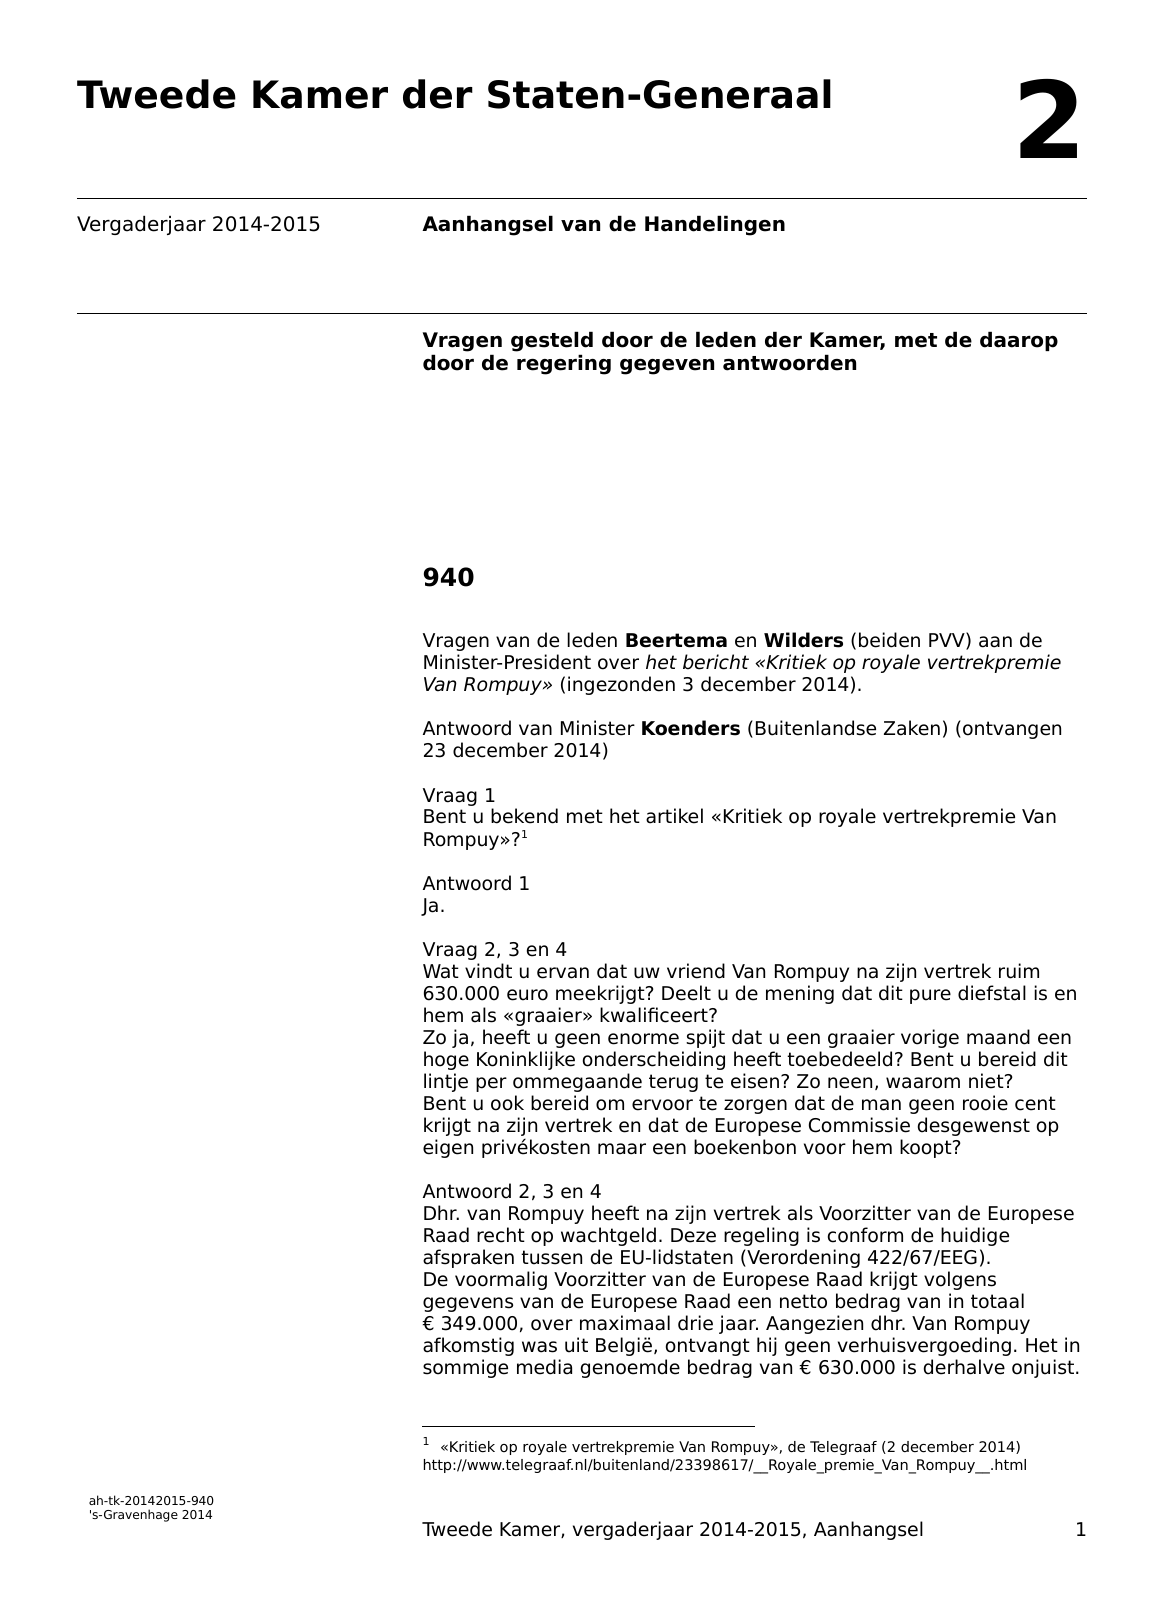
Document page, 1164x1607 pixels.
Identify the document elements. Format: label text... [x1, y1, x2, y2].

table_cell [77, 314, 422, 375]
text De voormalig Voorzitter van de Europese Raad krijgt volgens gegevens van de Europese Raad een netto bedrag van in totaal € 349.000, over maximaal drie jaar. Aangezien dhr. Van Rompuy afkomstig was uit België, ontvangt hij geen verhuisvergoeding. Het in sommige media genoemde bedrag van € 630.000 is derhalve onjuist. [422, 1269, 1087, 1378]
text Wat vindt u ervan dat uw vriend Van Rompuy na zijn vertrek ruim 630.000 euro meekrijgt? Deelt u de mening dat dit pure diefstal is en hem als «graaier» kwalificeert? [422, 961, 1087, 1027]
text Antwoord 1 [422, 873, 1087, 894]
text Antwoord 2, 3 en 4 [422, 1181, 1087, 1203]
text Bent u ook bereid om ervoor te zorgen dat de man geen rooie cent krijgt na zijn vertrek en dat de Europese Commissie desgewenst op eigen privékosten maar een boekenbon voor hem koopt? [422, 1093, 1087, 1158]
text 's-Gravenhage 2014 [88, 1508, 323, 1522]
table_header 2 [886, 59, 1087, 198]
text ah-tk-20142015-940 [88, 1494, 323, 1508]
text http://www.telegraaf.nl/buitenland/23398617/__Royale_premie_Van_Rompuy__.html [422, 1457, 1087, 1474]
table_cell Vragen gesteld door de leden der Kamer, met de daarop door de regering gegeven antwoorden [422, 314, 1087, 375]
text Antwoord van Minister Koenders (Buitenlandse Zaken) (ontvangen 23 december 2014) [422, 718, 1087, 762]
text Vraag 2, 3 en 4 [422, 939, 1087, 961]
text Ja. [422, 894, 1087, 917]
table_cell Vergaderjaar 2014-2015 [77, 199, 422, 313]
text Dhr. van Rompuy heeft na zijn vertrek als Voorzitter van de Europese Raad recht op wachtgeld. Deze regeling is conform de huidige afspraken tussen de EU-lidstaten (Verordening 422/67/EEG). [422, 1203, 1087, 1269]
text 940 [422, 563, 1087, 592]
text Vraag 1 [422, 784, 1087, 806]
text «Kritiek op royale vertrekpremie Van Rompuy», de Telegraaf (2 december 2014) [422, 1435, 1087, 1457]
text Vragen van de leden Beertema en Wilders (beiden PVV) aan de Minister-President over het bericht «Kritiek op royale vertrekpremie Van Rompuy» (ingezonden 3 december 2014). [422, 630, 1087, 696]
text Zo ja, heeft u geen enorme spijt dat u een graaier vorige maand een hoge Koninklijke onderscheiding heeft toebedeeld? Bent u bereid dit lintje per ommegaande terug te eisen? Zo neen, waarom niet? [422, 1027, 1087, 1093]
table_header Tweede Kamer der Staten-Generaal [77, 59, 886, 198]
text Bent u bekend met het artikel «Kritiek op royale vertrekpremie Van Rompuy»? [422, 806, 1087, 850]
table_cell Aanhangsel van de Handelingen [422, 199, 1087, 313]
